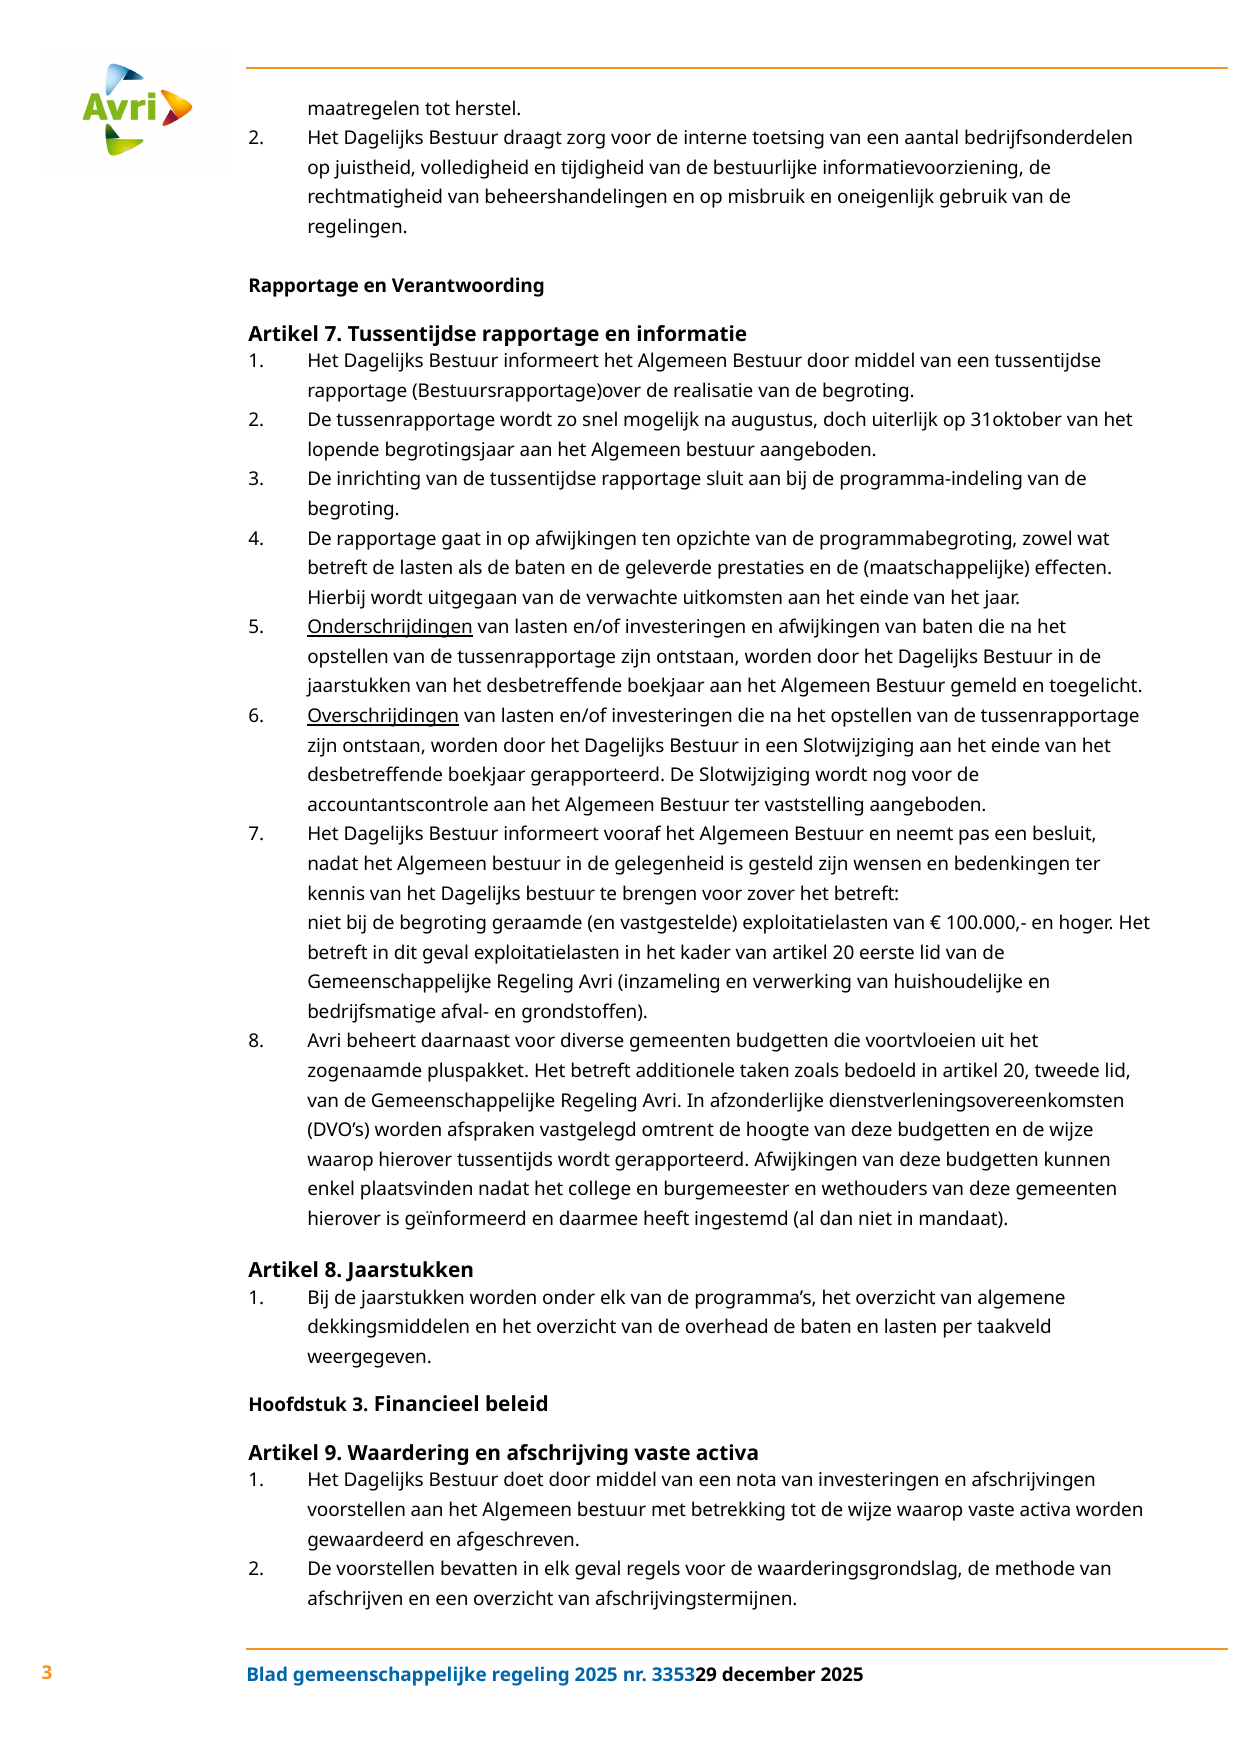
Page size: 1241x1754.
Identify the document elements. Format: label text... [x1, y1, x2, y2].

text Rapportage en Verantwoording [248, 272, 1152, 298]
list Avri beheert daarnaast voor diverse gemeenten budgetten die voortvloeien uit het zogenaamde pluspakket. Het betreft additionele taken zoals bedoeld in artikel 20, tweede lid, van de Gemeenschappelijke Regeling Avri. In afzonderlijke dienstverleningsovereenkomsten (DVO’s) worden afspraken vastgelegd omtrent de hoogte van deze budgetten en de wijze waarop hierover tussentijds wordt gerapporteerd. Afwijkingen van deze budgetten kunnen enkel plaatsvinden nadat het college en burgemeester en wethouders van deze gemeenten hierover is geïnformeerd en daarmee heeft ingestemd (al dan niet in mandaat). [248, 1028, 1152, 1231]
text Artikel 7. Tussentijdse rapportage en informatie [248, 319, 1152, 347]
text Artikel 9. Waardering en afschrijving vaste activa [248, 1438, 1152, 1467]
list Overschrijdingen van lasten en/of investeringen die na het opstellen van de tussenrapportage zijn ontstaan, worden door het Dagelijks Bestuur in een Slotwijziging aan het einde van het desbetreffende boekjaar gerapporteerd. De Slotwijziging wordt nog voor de accountantscontrole aan het Algemeen Bestuur ter vaststelling aangeboden. [248, 702, 1152, 817]
list Onderschrijdingen van lasten en/of investeringen en afwijkingen van baten die na het opstellen van de tussenrapportage zijn ontstaan, worden door het Dagelijks Bestuur in de jaarstukken van het desbetreffende boekjaar aan het Algemeen Bestuur gemeld en toegelicht. [248, 613, 1152, 698]
list De voorstellen bevatten in elk geval regels voor de waarderingsgrondslag, de methode van afschrijven en een overzicht van afschrijvingstermijnen. [248, 1555, 1152, 1611]
text Artikel 8. Jaarstukken [248, 1256, 1152, 1284]
list De inrichting van de tussentijdse rapportage sluit aan bij de programma-indeling van de begroting. [248, 466, 1152, 521]
list Het Dagelijks Bestuur informeert vooraf het Algemeen Bestuur en neemt pas een besluit, nadat het Algemeen bestuur in de gelegenheid is gesteld zijn wensen en bedenkingen ter kennis van het Dagelijks bestuur te brengen voor zover het betreft: [248, 821, 1152, 906]
text Hoofdstuk 3. Financieel beleid [248, 1389, 1152, 1417]
list maatregelen tot herstel. [248, 95, 1152, 121]
picture [41, 47, 231, 172]
list Het Dagelijks Bestuur draagt zorg voor de interne toetsing van een aantal bedrijfsonderdelen op juistheid, volledigheid en tijdigheid van de bestuurlijke informatievoorziening, de rechtmatigheid van beheershandelingen en op misbruik en oneigenlijk gebruik van de regelingen. [248, 124, 1152, 239]
list De rapportage gaat in op afwijkingen ten opzichte van de programmabegroting, zowel wat betreft de lasten als de baten en de geleverde prestaties en de (maatschappelijke) effecten. Hierbij wordt uitgegaan van de verwachte uitkomsten aan het einde van het jaar. [248, 525, 1152, 610]
list Het Dagelijks Bestuur informeert het Algemeen Bestuur door middel van een tussentijdse rapportage (Bestuursrapportage)over de realisatie van de begroting. [248, 347, 1152, 403]
list Het Dagelijks Bestuur doet door middel van een nota van investeringen en afschrijvingen voorstellen aan het Algemeen bestuur met betrekking tot de wijze waarop vaste activa worden gewaardeerd en afgeschreven. [248, 1467, 1152, 1551]
list De tussenrapportage wordt zo snel mogelijk na augustus, doch uiterlijk op 31oktober van het lopende begrotingsjaar aan het Algemeen bestuur aangeboden. [248, 406, 1152, 462]
list niet bij de begroting geraamde (en vastgestelde) exploitatielasten van € 100.000,- en hoger. Het betreft in dit geval exploitatielasten in het kader van artikel 20 eerste lid van de Gemeenschappelijke Regeling Avri (inzameling en verwerking van huishoudelijke en bedrijfsmatige afval- en grondstoffen). [248, 909, 1152, 1024]
list Bij de jaarstukken worden onder elk van de programma’s, het overzicht van algemene dekkingsmiddelen en het overzicht van de overhead de baten en lasten per taakveld weergegeven. [248, 1284, 1152, 1369]
